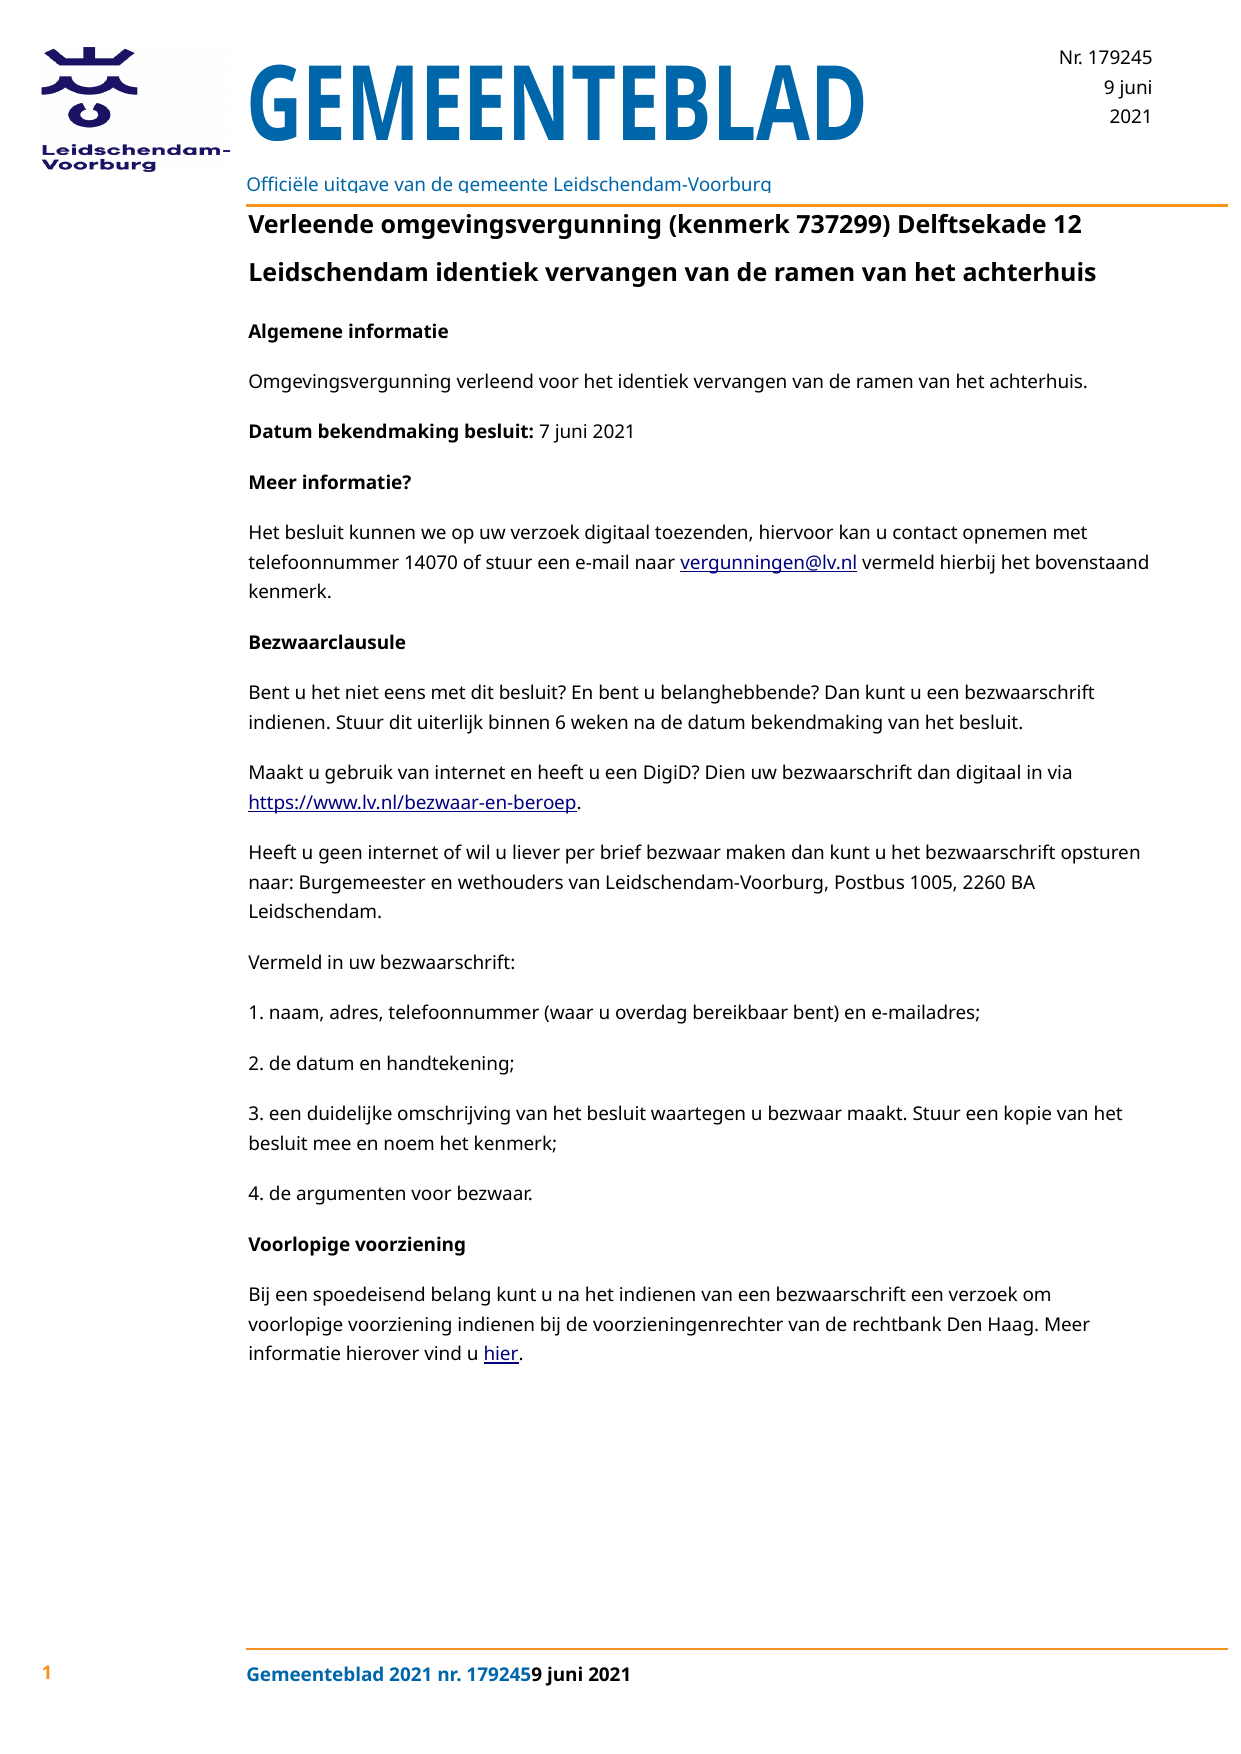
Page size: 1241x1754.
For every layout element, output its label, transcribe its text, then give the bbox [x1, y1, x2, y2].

text Algemene informatie [248, 318, 1152, 344]
text Omgevingsvergunning verleend voor het identiek vervangen van de ramen van het achterhuis. [248, 368, 1152, 394]
text Maakt u gebruik van internet en heeft u een DigiD? Dien uw bezwaarschrift dan digitaal in via https://www.lv.nl/bezwaar-en-beroep. [248, 759, 1152, 815]
text Datum bekendmaking besluit: 7 juni 2021 [248, 419, 1152, 444]
text 4. de argumenten voor bezwaar. [248, 1180, 1152, 1206]
text Voorlopige voorziening [248, 1231, 1152, 1257]
text 3. een duidelijke omschrijving van het besluit waartegen u bezwaar maakt. Stuur een kopie van het besluit mee en noem het kenmerk; [248, 1100, 1152, 1156]
text Bezwaarclausule [248, 629, 1152, 655]
text Vermeld in uw bezwaarschrift: [248, 949, 1152, 975]
text Verleende omgevingsvergunning (kenmerk 737299) Delftsekade 12 Leidschendam identiek vervangen van de ramen van het achterhuis [248, 207, 1152, 288]
text Heeft u geen internet of wil u liever per brief bezwaar maken dan kunt u het bezwaarschrift opsturen naar: Burgemeester en wethouders van Leidschendam-Voorburg, Postbus 1005, 2260 BA Leidschendam. [248, 839, 1152, 924]
picture [41, 47, 231, 172]
text Meer informatie? [248, 469, 1152, 495]
text 1. naam, adres, telefoonnummer (waar u overdag bereikbaar bent) en e-mailadres; [248, 999, 1152, 1025]
text Bij een spoedeisend belang kunt u na het indienen van een bezwaarschrift een verzoek om voorlopige voorziening indienen bij de voorzieningenrechter van de rechtbank Den Haag. Meer informatie hierover vind u hier. [248, 1281, 1152, 1366]
text Het besluit kunnen we op uw verzoek digitaal toezenden, hiervoor kan u contact opnemen met telefoonnummer 14070 of stuur een e-mail naar vergunningen@lv.nl vermeld hierbij het bovenstaand kenmerk. [248, 519, 1152, 604]
text Bent u het niet eens met dit besluit? En bent u belanghebbende? Dan kunt u een bezwaarschrift indienen. Stuur dit uiterlijk binnen 6 weken na de datum bekendmaking van het besluit. [248, 679, 1152, 735]
text 2. de datum en handtekening; [248, 1050, 1152, 1076]
